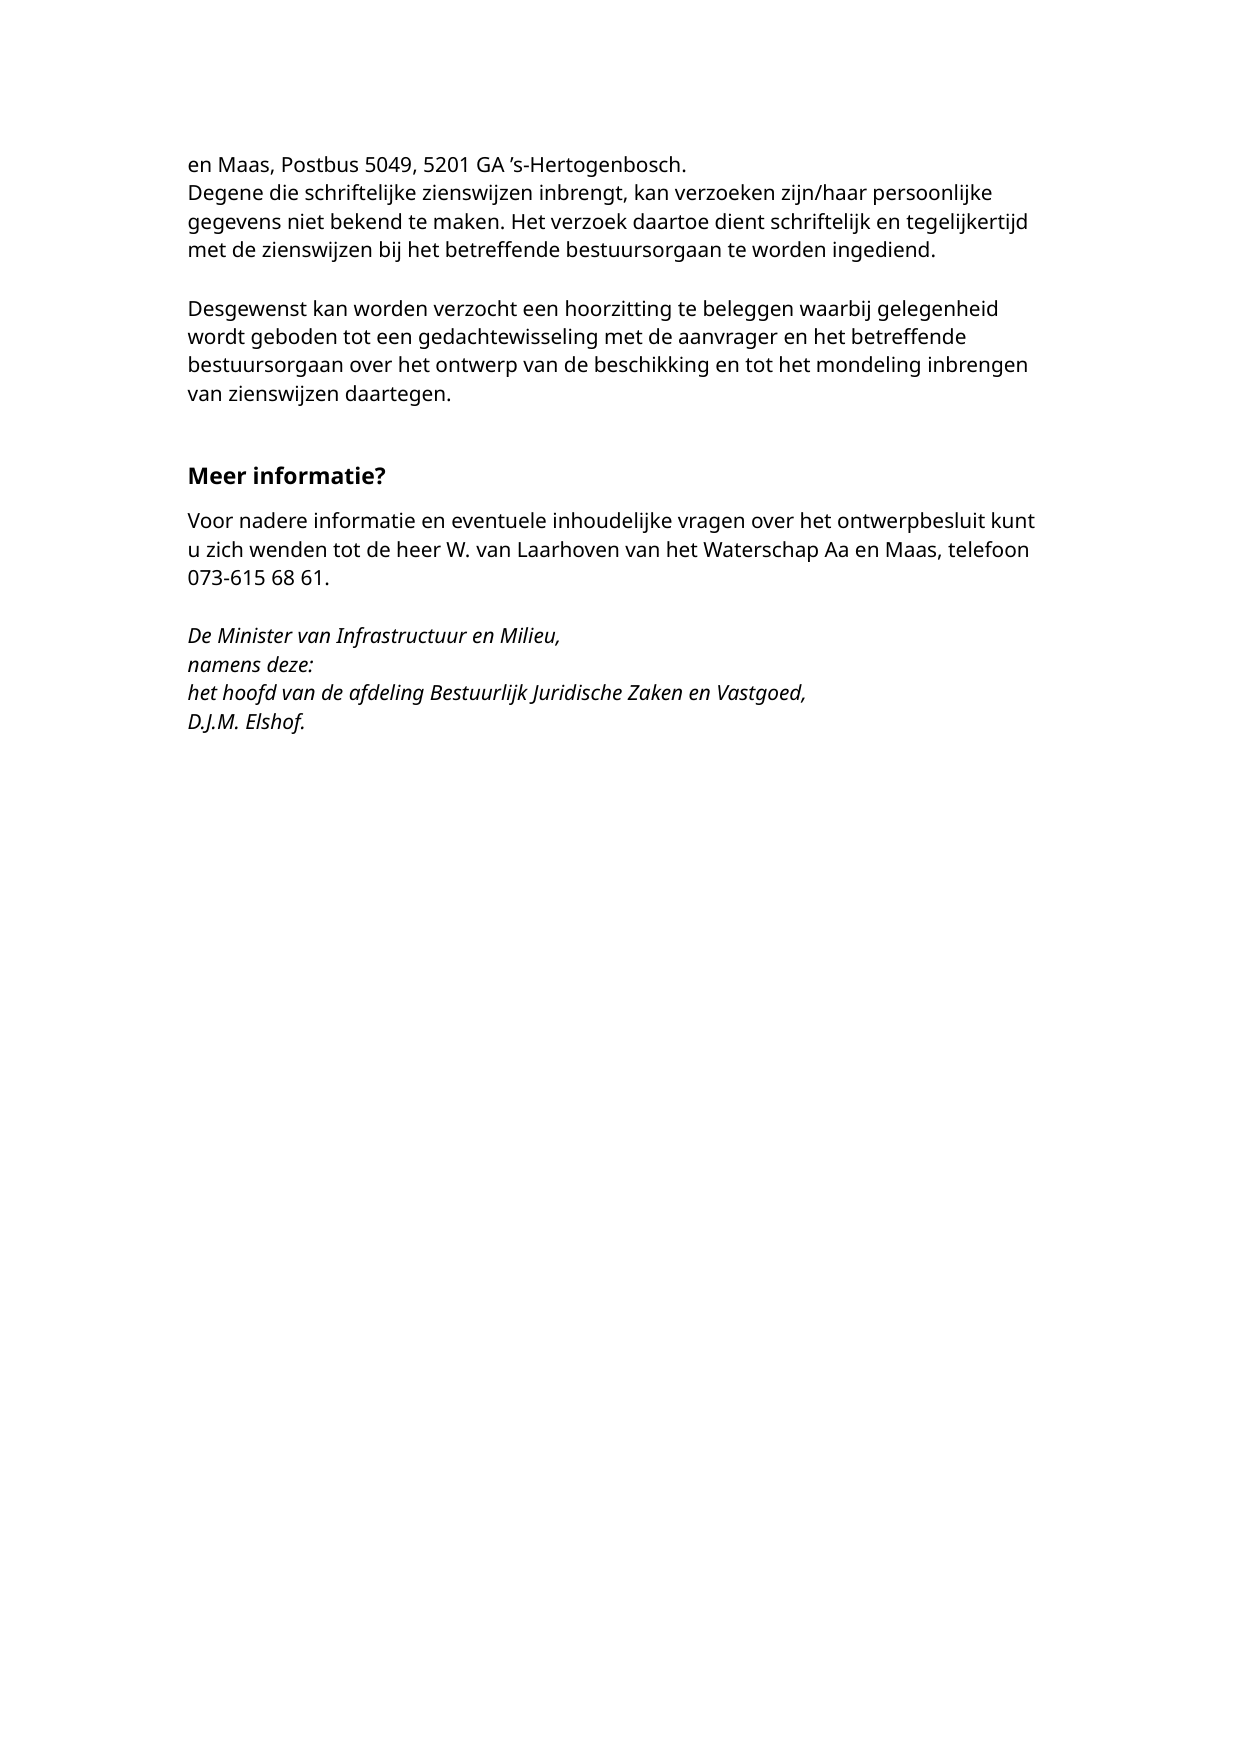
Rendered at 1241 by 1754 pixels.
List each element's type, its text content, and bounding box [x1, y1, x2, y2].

text namens deze: [187, 650, 1053, 678]
text Desgewenst kan worden verzocht een hoorzitting te beleggen waarbij gelegenheid wordt geboden tot een gedachtewisseling met de aanvrager en het betreffende bestuursorgaan over het ontwerp van de beschikking en tot het mondeling inbrengen van zienswijzen daartegen. [187, 294, 1053, 407]
text het hoofd van de afdeling Bestuurlijk Juridische Zaken en Vastgoed, [187, 678, 1053, 707]
text Voor nadere informatie en eventuele inhoudelijke vragen over het ontwerpbesluit kunt u zich wenden tot de heer W. van Laarhoven van het Waterschap Aa en Maas, telefoon 073-615 68 61. [187, 506, 1053, 592]
text en Maas, Postbus 5049, 5201 GA ’s-Hertogenbosch. [187, 150, 1053, 178]
subtitle Meer informatie? [187, 460, 1053, 491]
text D.J.M. Elshof. [187, 707, 1053, 735]
text Degene die schriftelijke zienswijzen inbrengt, kan verzoeken zijn/haar persoonlijke gegevens niet bekend te maken. Het verzoek daartoe dient schriftelijk en tegelijkertijd met de zienswijzen bij het betreffende bestuursorgaan te worden ingediend. [187, 178, 1053, 264]
text De Minister van Infrastructuur en Milieu, [187, 622, 1053, 650]
